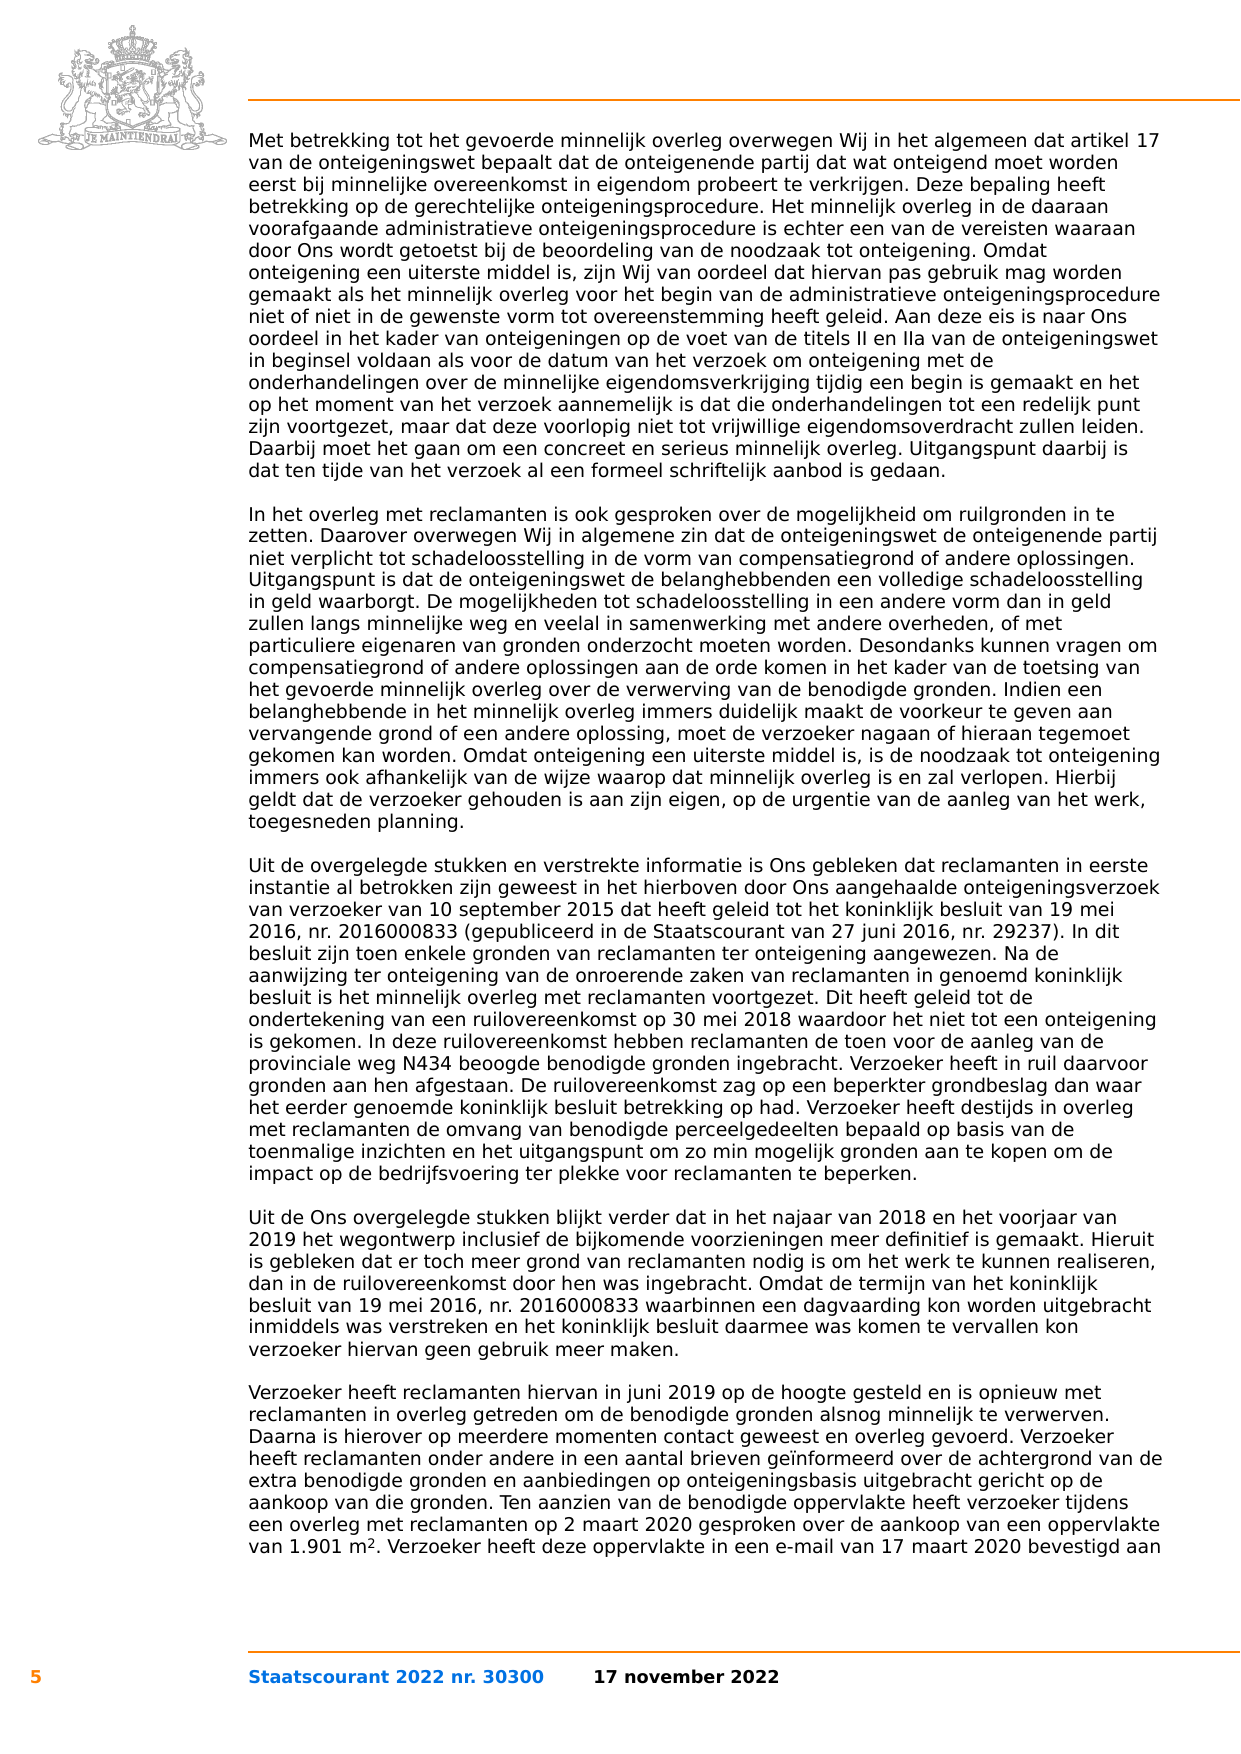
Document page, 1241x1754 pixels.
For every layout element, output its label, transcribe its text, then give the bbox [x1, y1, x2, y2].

text Uit de Ons overgelegde stukken blijkt verder dat in het najaar van 2018 en het voorjaar van 2019 het wegontwerp inclusief de bijkomende voorzieningen meer definitief is gemaakt. Hieruit is gebleken dat er toch meer grond van reclamanten nodig is om het werk te kunnen realiseren, dan in de ruilovereenkomst door hen was ingebracht. Omdat de termijn van het koninklijk besluit van 19 mei 2016, nr. 2016000833 waarbinnen een dagvaarding kon worden uitgebracht inmiddels was verstreken en het koninklijk besluit daarmee was komen te vervallen kon verzoeker hiervan geen gebruik meer maken. [248, 1207, 1163, 1360]
text Met betrekking tot het gevoerde minnelijk overleg overwegen Wij in het algemeen dat artikel 17 van de onteigeningswet bepaalt dat de onteigenende partij dat wat onteigend moet worden eerst bij minnelijke overeenkomst in eigendom probeert te verkrijgen. Deze bepaling heeft betrekking op de gerechtelijke onteigeningsprocedure. Het minnelijk overleg in de daaraan voorafgaande administratieve onteigeningsprocedure is echter een van de vereisten waaraan door Ons wordt getoetst bij de beoordeling van de noodzaak tot onteigening. Omdat onteigening een uiterste middel is, zijn Wij van oordeel dat hiervan pas gebruik mag worden gemaakt als het minnelijk overleg voor het begin van de administratieve onteigeningsprocedure niet of niet in de gewenste vorm tot overeenstemming heeft geleid. Aan deze eis is naar Ons oordeel in het kader van onteigeningen op de voet van de titels II en IIa van de onteigeningswet in beginsel voldaan als voor de datum van het verzoek om onteigening met de onderhandelingen over de minnelijke eigendomsverkrijging tijdig een begin is gemaakt en het op het moment van het verzoek aannemelijk is dat die onderhandelingen tot een redelijk punt zijn voortgezet, maar dat deze voorlopig niet tot vrijwillige eigendomsoverdracht zullen leiden. Daarbij moet het gaan om een concreet en serieus minnelijk overleg. Uitgangspunt daarbij is dat ten tijde van het verzoek al een formeel schriftelijk aanbod is gedaan. [248, 130, 1163, 482]
text Uit de overgelegde stukken en verstrekte informatie is Ons gebleken dat reclamanten in eerste instantie al betrokken zijn geweest in het hierboven door Ons aangehaalde onteigeningsverzoek van verzoeker van 10 september 2015 dat heeft geleid tot het koninklijk besluit van 19 mei 2016, nr. 2016000833 (gepubliceerd in de Staatscourant van 27 juni 2016, nr. 29237). In dit besluit zijn toen enkele gronden van reclamanten ter onteigening aangewezen. Na de aanwijzing ter onteigening van de onroerende zaken van reclamanten in genoemd koninklijk besluit is het minnelijk overleg met reclamanten voortgezet. Dit heeft geleid tot de ondertekening van een ruilovereenkomst op 30 mei 2018 waardoor het niet tot een onteigening is gekomen. In deze ruilovereenkomst hebben reclamanten de toen voor de aanleg van de provinciale weg N434 beoogde benodigde gronden ingebracht. Verzoeker heeft in ruil daarvoor gronden aan hen afgestaan. De ruilovereenkomst zag op een beperkter grondbeslag dan waar het eerder genoemde koninklijk besluit betrekking op had. Verzoeker heeft destijds in overleg met reclamanten de omvang van benodigde perceelgedeelten bepaald op basis van de toenmalige inzichten en het uitgangspunt om zo min mogelijk gronden aan te kopen om de impact op de bedrijfsvoering ter plekke voor reclamanten te beperken. [248, 855, 1163, 1185]
text In het overleg met reclamanten is ook gesproken over de mogelijkheid om ruilgronden in te zetten. Daarover overwegen Wij in algemene zin dat de onteigeningswet de onteigenende partij niet verplicht tot schadeloosstelling in de vorm van compensatiegrond of andere oplossingen. Uitgangspunt is dat de onteigeningswet de belanghebbenden een volledige schadeloosstelling in geld waarborgt. De mogelijkheden tot schadeloosstelling in een andere vorm dan in geld zullen langs minnelijke weg en veelal in samenwerking met andere overheden, of met particuliere eigenaren van gronden onderzocht moeten worden. Desondanks kunnen vragen om compensatiegrond of andere oplossingen aan de orde komen in het kader van de toetsing van het gevoerde minnelijk overleg over de verwerving van de benodigde gronden. Indien een belanghebbende in het minnelijk overleg immers duidelijk maakt de voorkeur te geven aan vervangende grond of een andere oplossing, moet de verzoeker nagaan of hieraan tegemoet gekomen kan worden. Omdat onteigening een uiterste middel is, is de noodzaak tot onteigening immers ook afhankelijk van de wijze waarop dat minnelijk overleg is en zal verlopen. Hierbij geldt dat de verzoeker gehouden is aan zijn eigen, op de urgentie van de aanleg van het werk, toegesneden planning. [248, 503, 1163, 833]
text Verzoeker heeft reclamanten hiervan in juni 2019 op de hoogte gesteld en is opnieuw met reclamanten in overleg getreden om de benodigde gronden alsnog minnelijk te verwerven. Daarna is hierover op meerdere momenten contact geweest en overleg gevoerd. Verzoeker heeft reclamanten onder andere in een aantal brieven geïnformeerd over de achtergrond van de extra benodigde gronden en aanbiedingen op onteigeningsbasis uitgebracht gericht op de aankoop van die gronden. Ten aanzien van de benodigde oppervlakte heeft verzoeker tijdens een overleg met reclamanten op 2 maart 2020 gesproken over de aankoop van een oppervlakte van 1.901 m2. Verzoeker heeft deze oppervlakte in een e-mail van 17 maart 2020 bevestigd aan [248, 1382, 1163, 1558]
picture [38, 25, 227, 150]
